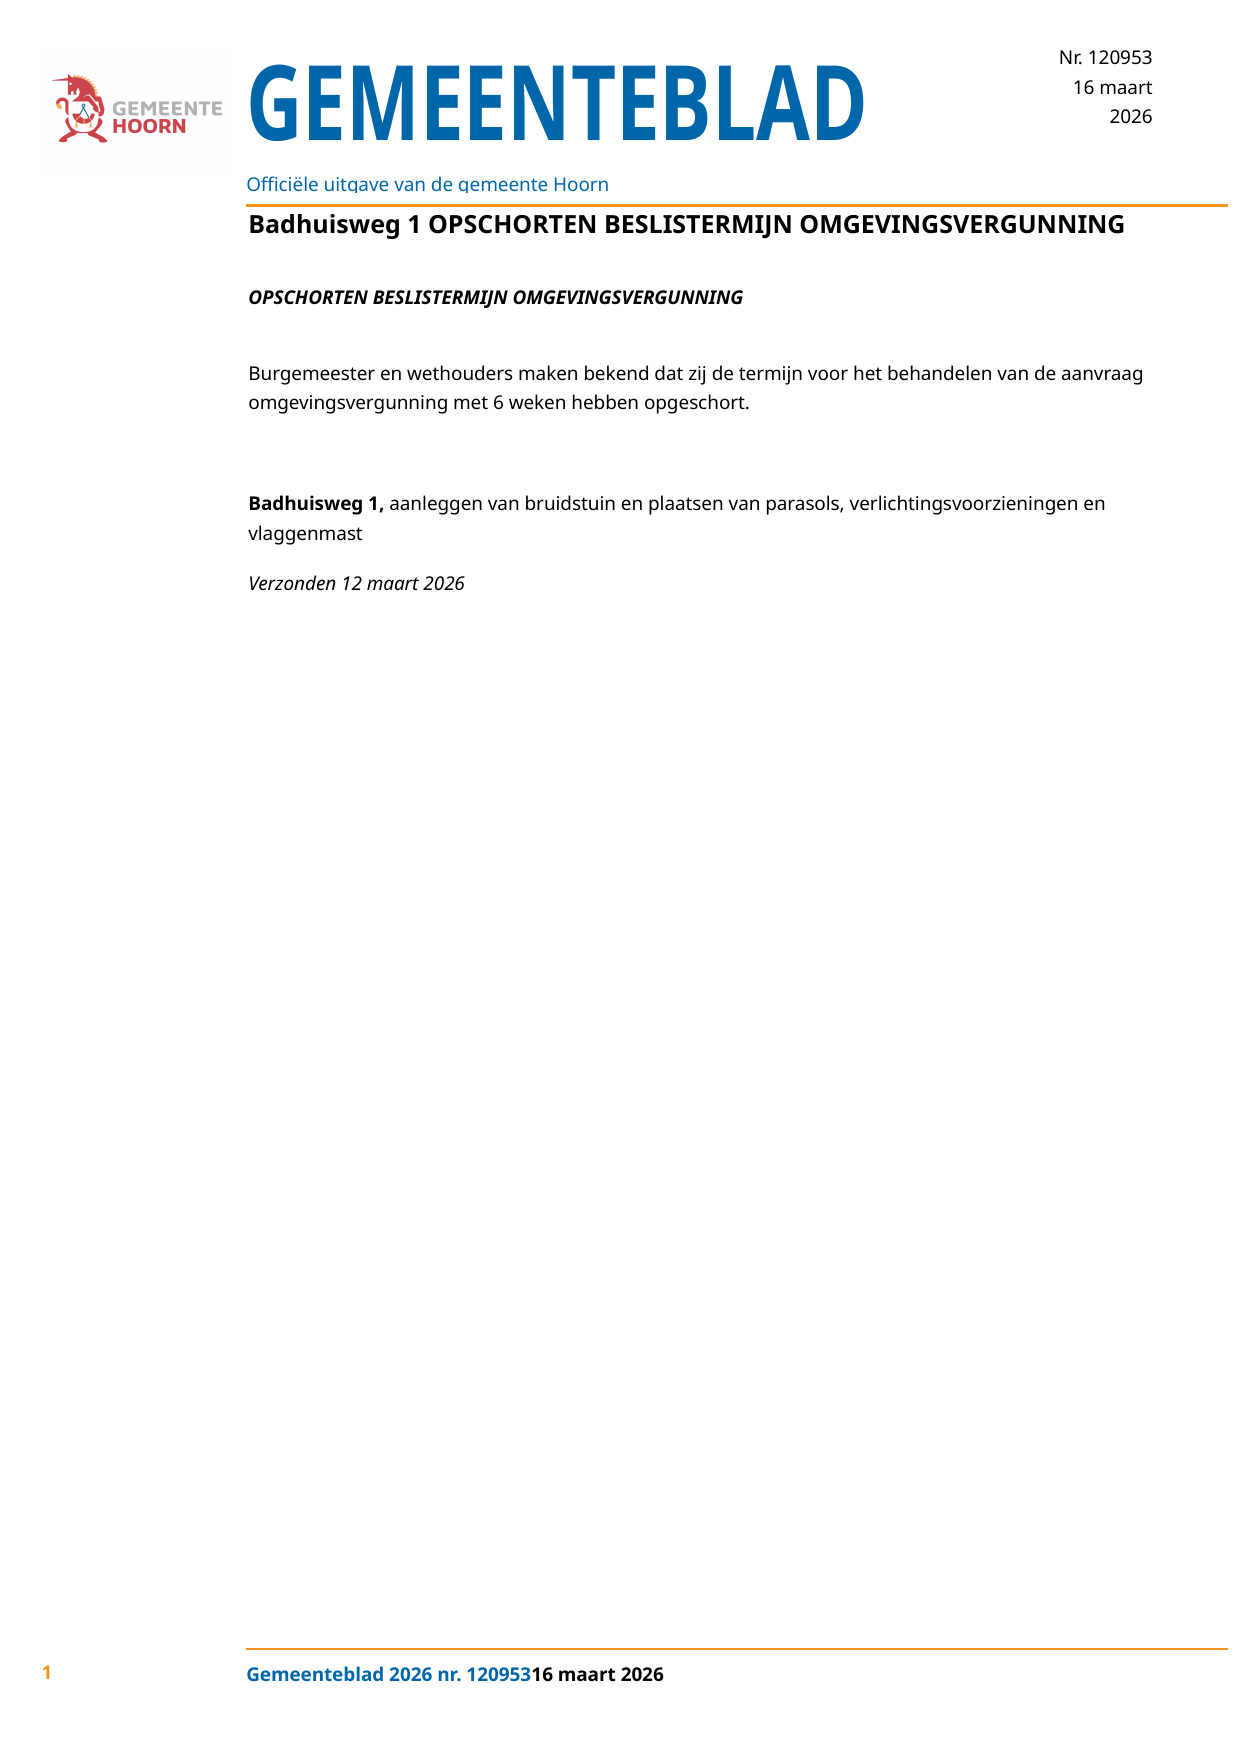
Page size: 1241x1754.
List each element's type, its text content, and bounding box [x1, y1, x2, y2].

text Badhuisweg 1 OPSCHORTEN BESLISTERMIJN OMGEVINGSVERGUNNING [248, 207, 1152, 241]
text Verzonden 12 maart 2026 [248, 570, 1152, 596]
text OPSCHORTEN BESLISTERMIJN OMGEVINGSVERGUNNING [248, 284, 1152, 309]
text Burgemeester en wethouders maken bekend dat zij de termijn voor het behandelen van de aanvraag omgevingsvergunning met 6 weken hebben opgeschort. [248, 360, 1152, 415]
picture [41, 47, 231, 172]
text Badhuisweg 1, aanleggen van bruidstuin en plaatsen van parasols, verlichtingsvoorzieningen en vlaggenmast [248, 490, 1152, 546]
